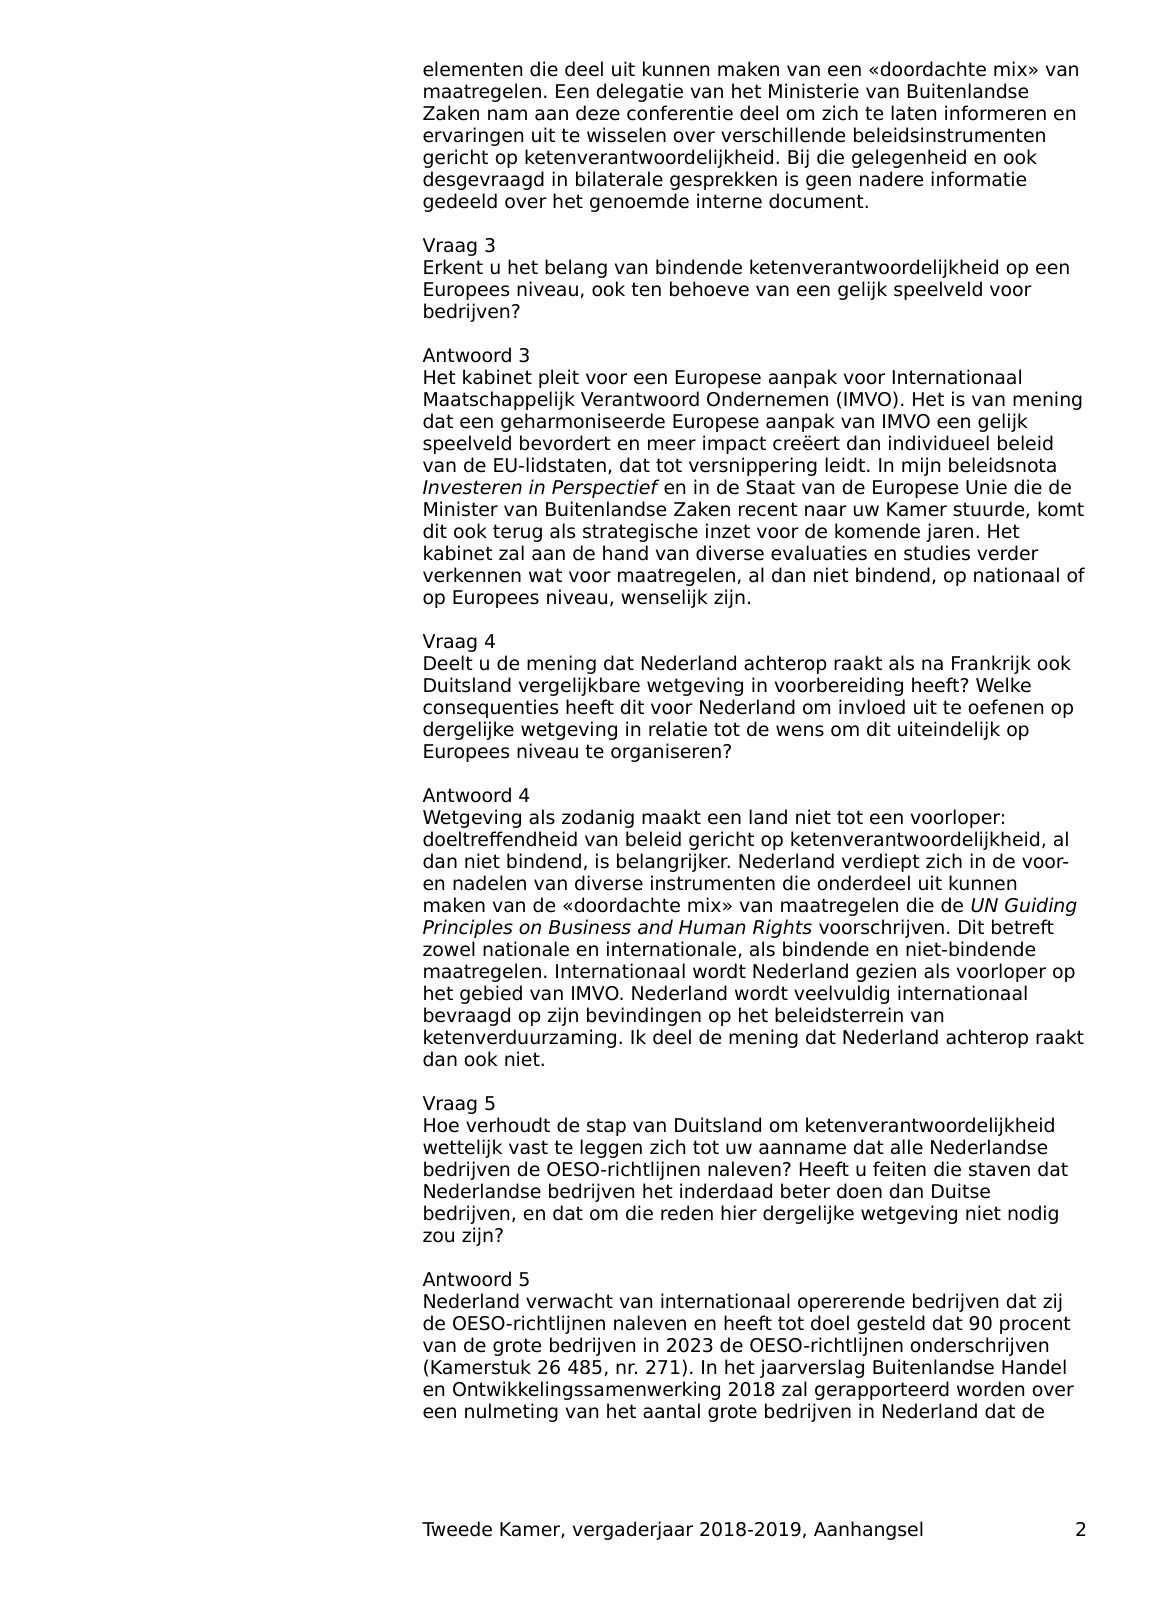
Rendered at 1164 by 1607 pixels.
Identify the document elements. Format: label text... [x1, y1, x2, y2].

text Hoe verhoudt de stap van Duitsland om ketenverantwoordelijkheid wettelijk vast te leggen zich tot uw aanname dat alle Nederlandse bedrijven de OESO-richtlijnen naleven? Heeft u feiten die staven dat Nederlandse bedrijven het inderdaad beter doen dan Duitse bedrijven, en dat om die reden hier dergelijke wetgeving niet nodig zou zijn? [422, 1115, 1087, 1247]
text Antwoord 5 [422, 1269, 1087, 1291]
text Erkent u het belang van bindende ketenverantwoordelijkheid op een Europees niveau, ook ten behoeve van een gelijk speelveld voor bedrijven? [422, 257, 1087, 323]
text Antwoord 3 [422, 345, 1087, 367]
text Vraag 4 [422, 631, 1087, 653]
text Wetgeving als zodanig maakt een land niet tot een voorloper: doeltreffendheid van beleid gericht op ketenverantwoordelijkheid, al dan niet bindend, is belangrijker. Nederland verdiept zich in de voor- en nadelen van diverse instrumenten die onderdeel uit kunnen maken van de «doordachte mix» van maatregelen die de UN Guiding Principles on Business and Human Rights voorschrijven. Dit betreft zowel nationale en internationale, als bindende en niet-bindende maatregelen. Internationaal wordt Nederland gezien als voorloper op het gebied van IMVO. Nederland wordt veelvuldig internationaal bevraagd op zijn bevindingen op het beleidsterrein van ketenverduurzaming. Ik deel de mening dat Nederland achterop raakt dan ook niet. [422, 807, 1087, 1071]
text Vraag 5 [422, 1093, 1087, 1115]
text Nederland verwacht van internationaal opererende bedrijven dat zij de OESO-richtlijnen naleven en heeft tot doel gesteld dat 90 procent van de grote bedrijven in 2023 de OESO-richtlijnen onderschrijven (Kamerstuk 26 485, nr. 271). In het jaarverslag Buitenlandse Handel en Ontwikkelingssamenwerking 2018 zal gerapporteerd worden over een nulmeting van het aantal grote bedrijven in Nederland dat de [422, 1291, 1087, 1423]
text Deelt u de mening dat Nederland achterop raakt als na Frankrijk ook Duitsland vergelijkbare wetgeving in voorbereiding heeft? Welke consequenties heeft dit voor Nederland om invloed uit te oefenen op dergelijke wetgeving in relatie tot de wens om dit uiteindelijk op Europees niveau te organiseren? [422, 653, 1087, 763]
text elementen die deel uit kunnen maken van een «doordachte mix» van maatregelen. Een delegatie van het Ministerie van Buitenlandse Zaken nam aan deze conferentie deel om zich te laten informeren en ervaringen uit te wisselen over verschillende beleidsinstrumenten gericht op ketenverantwoordelijkheid. Bij die gelegenheid en ook desgevraagd in bilaterale gesprekken is geen nadere informatie gedeeld over het genoemde interne document. [422, 59, 1087, 213]
text Vraag 3 [422, 235, 1087, 257]
text Het kabinet pleit voor een Europese aanpak voor Internationaal Maatschappelijk Verantwoord Ondernemen (IMVO). Het is van mening dat een geharmoniseerde Europese aanpak van IMVO een gelijk speelveld bevordert en meer impact creëert dan individueel beleid van de EU-lidstaten, dat tot versnippering leidt. In mijn beleidsnota Investeren in Perspectief en in de Staat van de Europese Unie die de Minister van Buitenlandse Zaken recent naar uw Kamer stuurde, komt dit ook terug als strategische inzet voor de komende jaren. Het kabinet zal aan de hand van diverse evaluaties en studies verder verkennen wat voor maatregelen, al dan niet bindend, op nationaal of op Europees niveau, wenselijk zijn. [422, 367, 1087, 609]
text Antwoord 4 [422, 785, 1087, 807]
